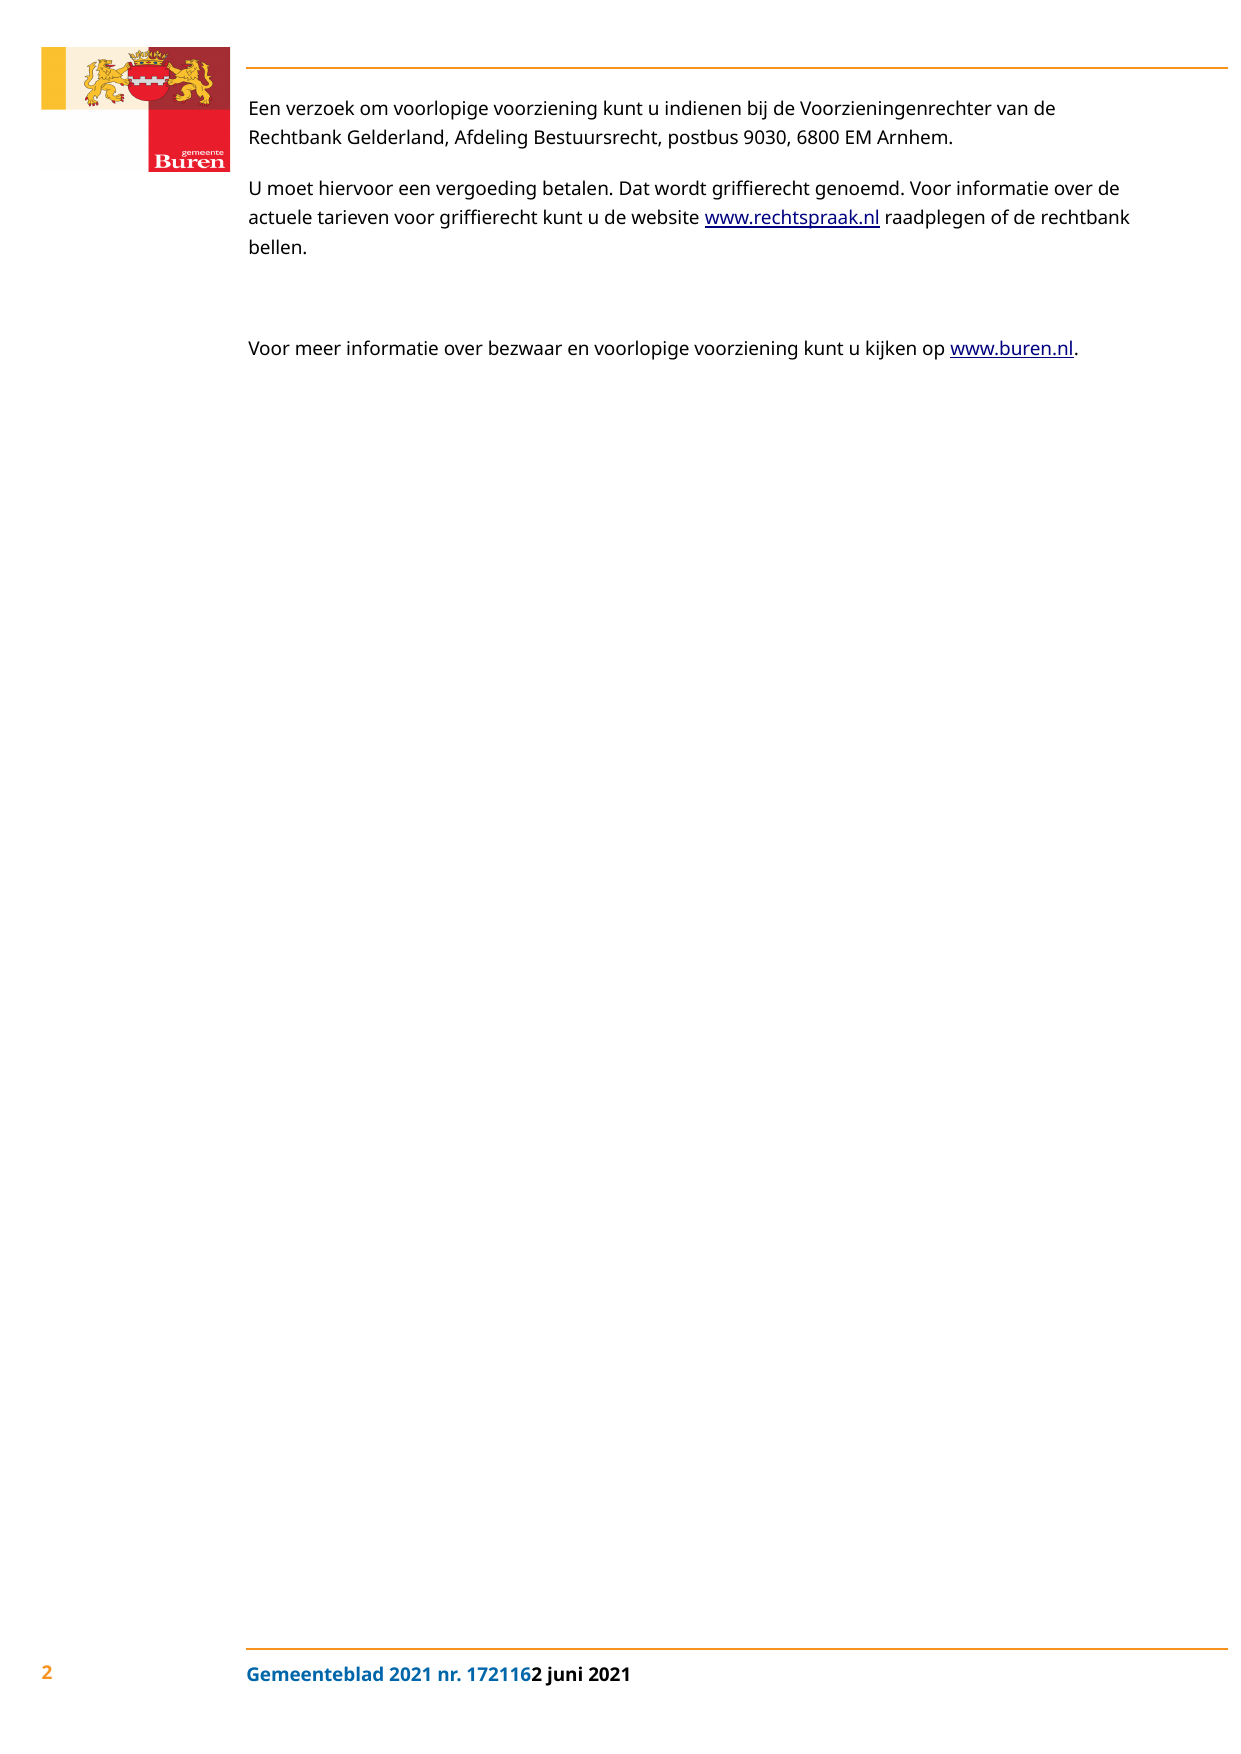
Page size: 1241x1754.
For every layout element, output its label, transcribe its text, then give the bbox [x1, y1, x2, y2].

picture [41, 47, 231, 172]
text Voor meer informatie over bezwaar en voorlopige voorziening kunt u kijken op www.buren.nl. [248, 335, 1152, 361]
text U moet hiervoor een vergoeding betalen. Dat wordt griffierecht genoemd. Voor informatie over de actuele tarieven voor griffierecht kunt u de website www.rechtspraak.nl raadplegen of de rechtbank bellen. [248, 175, 1152, 260]
text Een verzoek om voorlopige voorziening kunt u indienen bij de Voorzieningenrechter van de Rechtbank Gelderland, Afdeling Bestuursrecht, postbus 9030, 6800 EM Arnhem. [248, 95, 1152, 150]
